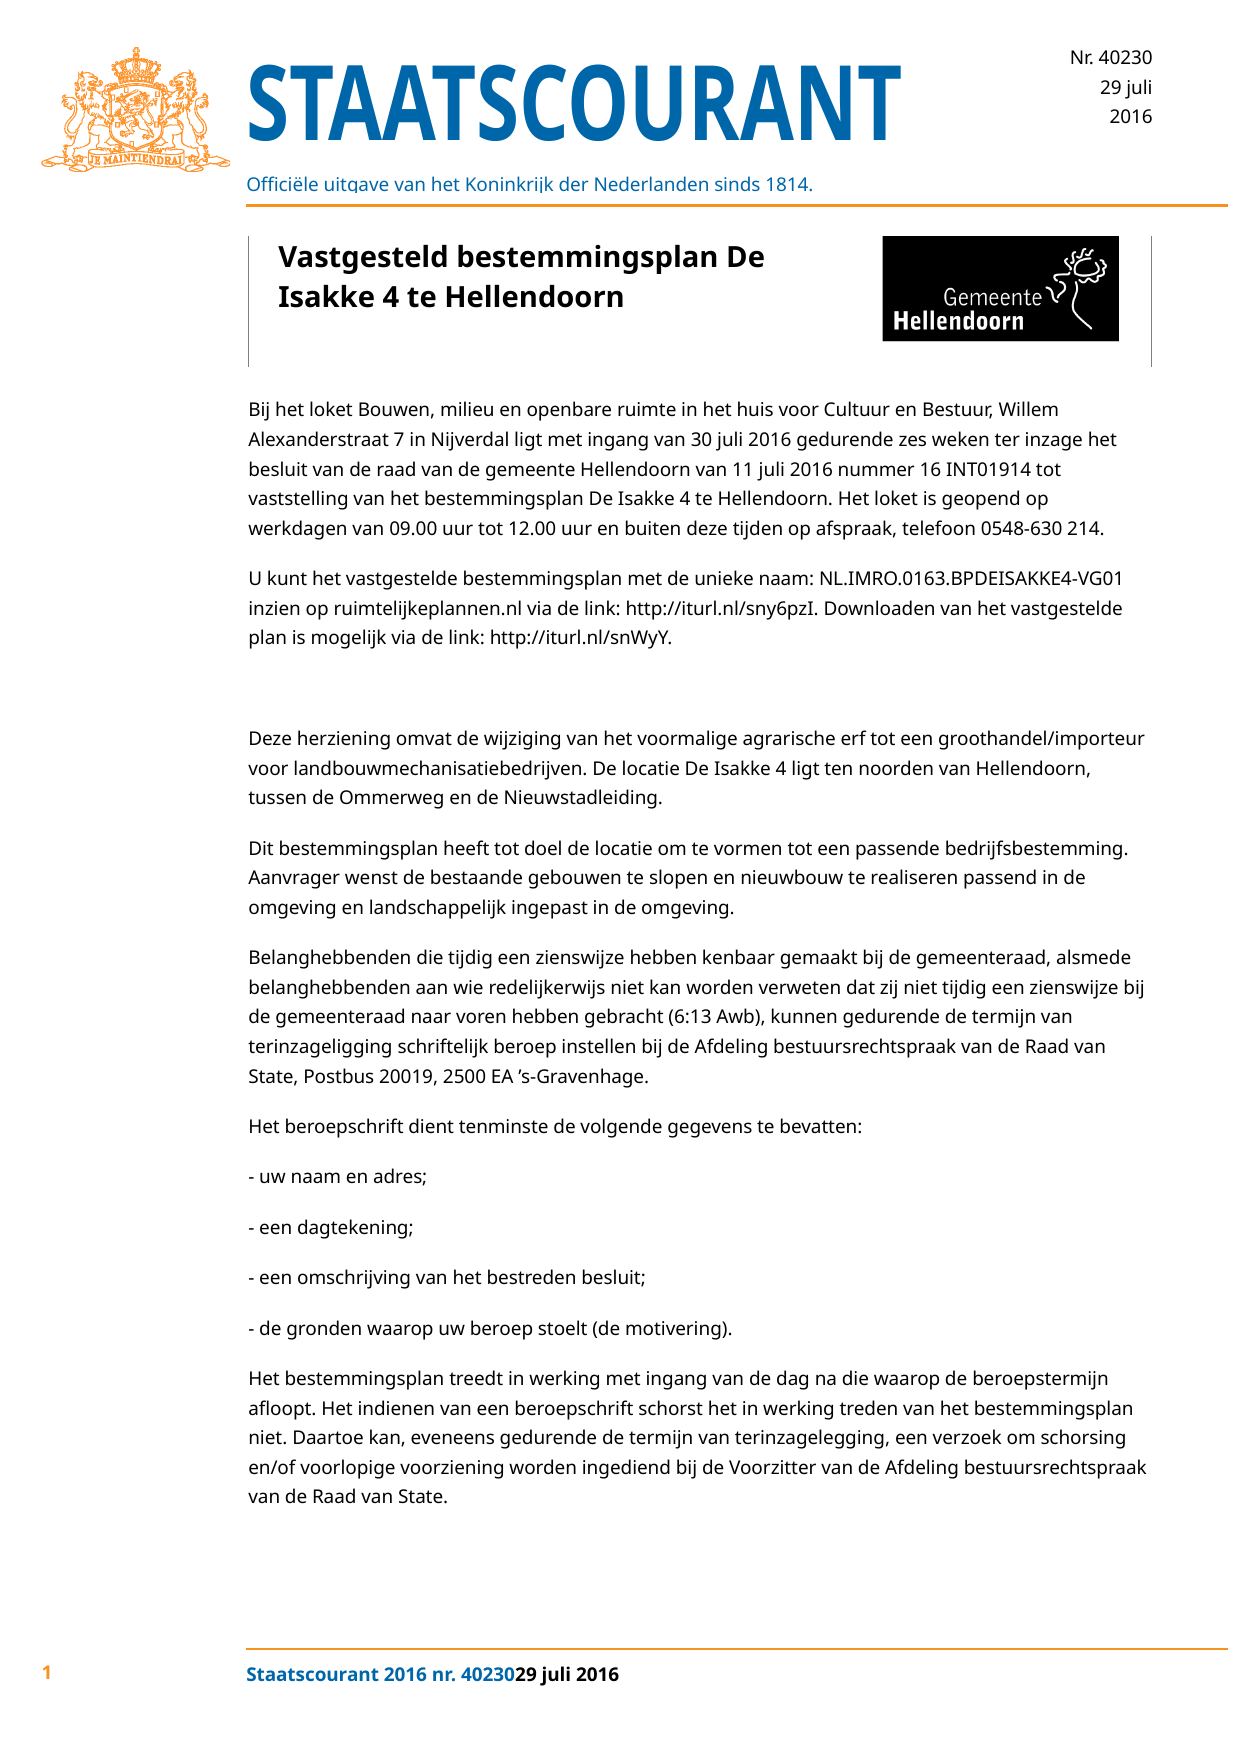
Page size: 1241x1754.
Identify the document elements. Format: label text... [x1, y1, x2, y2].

picture [882, 236, 1119, 342]
text Het bestemmingsplan treedt in werking met ingang van de dag na die waarop de beroepstermijn afloopt. Het indienen van een beroepschrift schorst het in werking treden van het bestemmingsplan niet. Daartoe kan, eveneens gedurende de termijn van terinzagelegging, een verzoek om schorsing en/of voorlopige voorziening worden ingediend bij de Voorzitter van de Afdeling bestuursrechtspraak van de Raad van State. [248, 1365, 1152, 1509]
text - de gronden waarop uw beroep stoelt (de motivering). [248, 1315, 1152, 1341]
text Bij het loket Bouwen, milieu en openbare ruimte in het huis voor Cultuur en Bestuur, Willem Alexanderstraat 7 in Nijverdal ligt met ingang van 30 juli 2016 gedurende zes weken ter inzage het besluit van de raad van de gemeente Hellendoorn van 11 juli 2016 nummer 16 INT01914 tot vaststelling van het bestemmingsplan De Isakke 4 te Hellendoorn. Het loket is geopend op werkdagen van 09.00 uur tot 12.00 uur en buiten deze tijden op afspraak, telefoon 0548-630 214. [248, 397, 1152, 541]
text Deze herziening omvat de wijziging van het voormalige agrarische erf tot een groothandel/importeur voor landbouwmechanisatiebedrijven. De locatie De Isakke 4 ligt ten noorden van Hellendoorn, tussen de Ommerweg en de Nieuwstadleiding. [248, 725, 1152, 810]
picture [41, 47, 231, 172]
text Dit bestemmingsplan heeft tot doel de locatie om te vormen tot een passende bedrijfsbestemming. Aanvrager wenst de bestaande gebouwen te slopen en nieuwbouw te realiseren passend in de omgeving en landschappelijk ingepast in de omgeving. [248, 835, 1152, 920]
text Belanghebbenden die tijdig een zienswijze hebben kenbaar gemaakt bij de gemeenteraad, alsmede belanghebbenden aan wie redelijkerwijs niet kan worden verweten dat zij niet tijdig een zienswijze bij de gemeenteraad naar voren hebben gebracht (6:13 Awb), kunnen gedurende de termijn van terinzageligging schriftelijk beroep instellen bij de Afdeling bestuursrechtspraak van de Raad van State, Postbus 20019, 2500 EA ’s-Gravenhage. [248, 944, 1152, 1088]
text U kunt het vastgestelde bestemmingsplan met de unieke naam: NL.IMRO.0163.BPDEISAKKE4-VG01 inzien op ruimtelijkeplannen.nl via de link: http://iturl.nl/sny6pzI. Downloaden van het vastgestelde plan is mogelijk via de link: http://iturl.nl/snWyY. [248, 565, 1152, 650]
text - een omschrijving van het bestreden besluit; [248, 1264, 1152, 1290]
table_header Vastgesteld bestemmingsplan De Isakke 4 te Hellendoorn [249, 236, 850, 367]
text - uw naam en adres; [248, 1164, 1152, 1189]
text - een dagtekening; [248, 1214, 1152, 1240]
text Het beroepschrift dient tenminste de volgende gegevens te bevatten: [248, 1113, 1152, 1139]
table_header [850, 236, 1151, 367]
